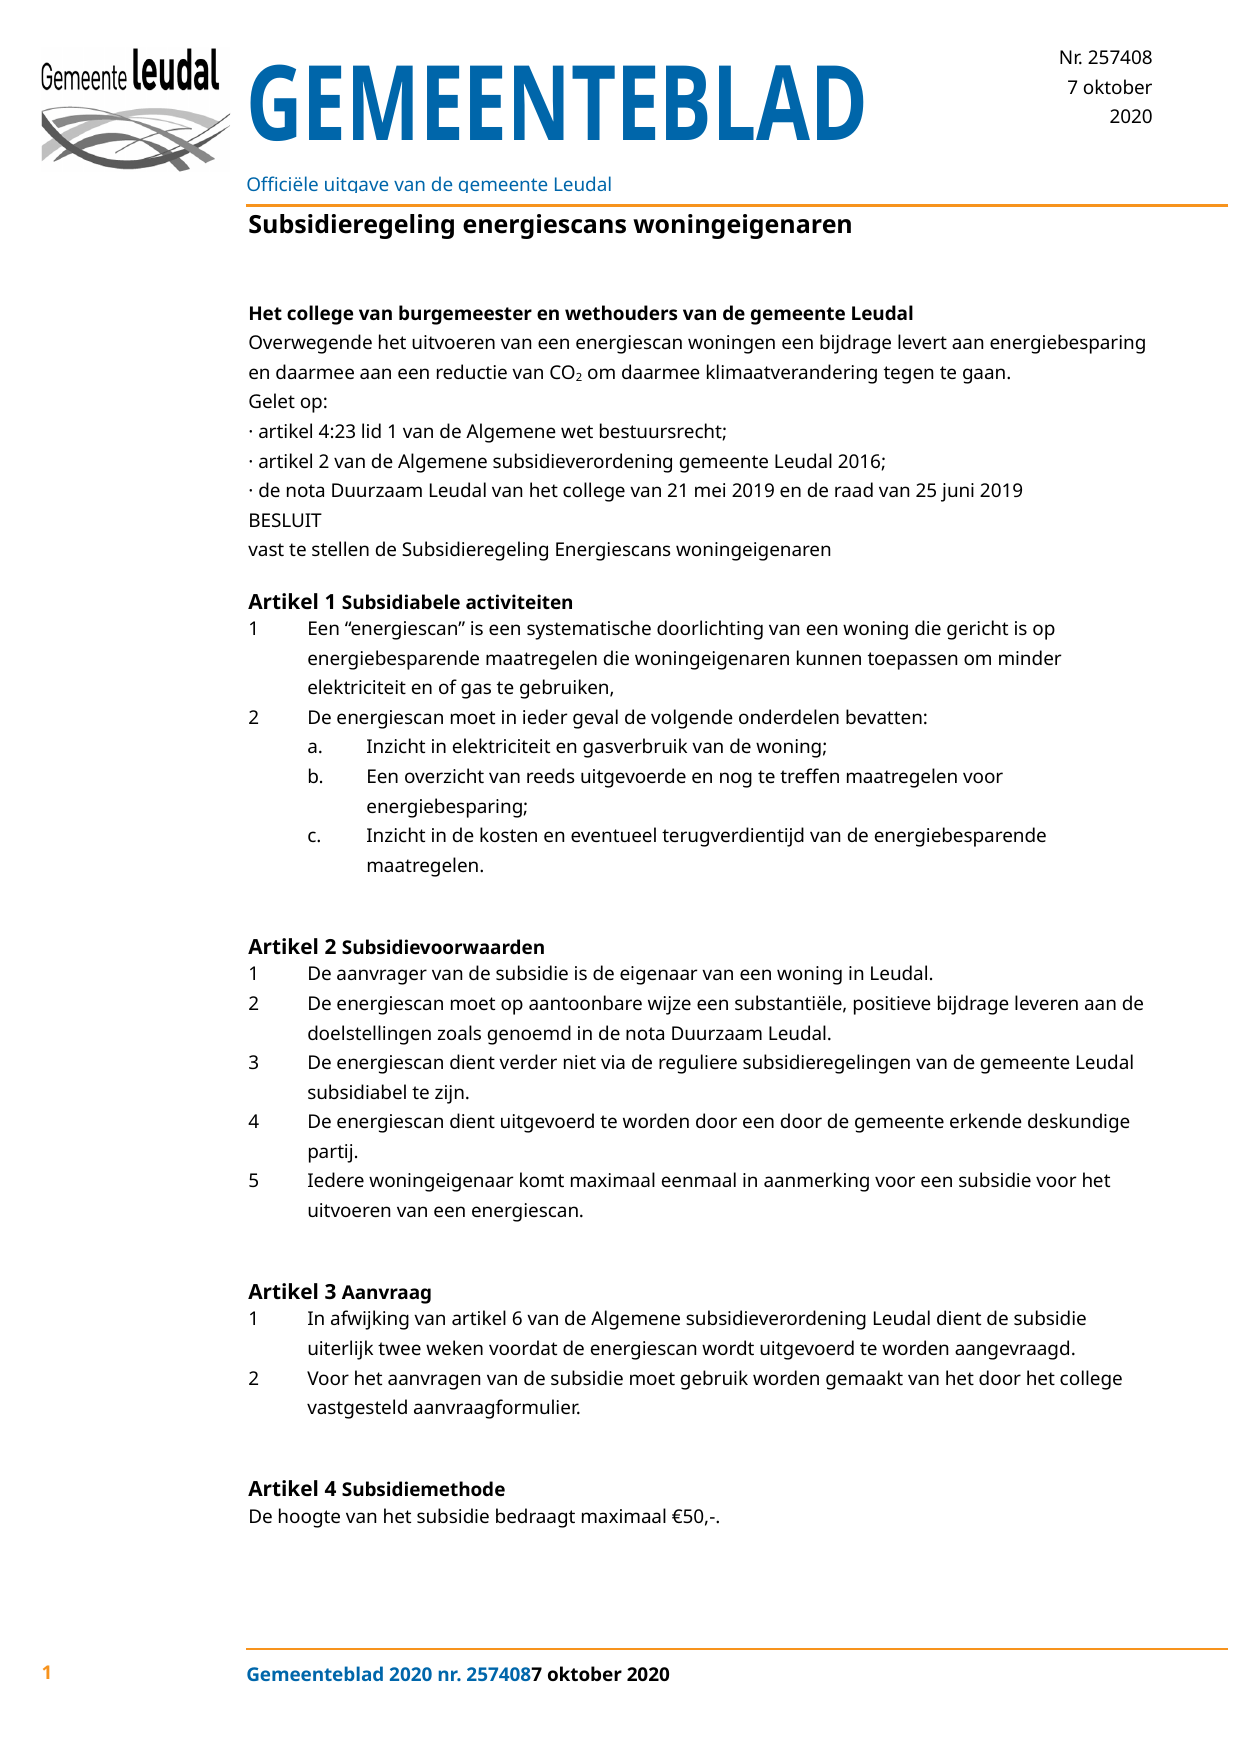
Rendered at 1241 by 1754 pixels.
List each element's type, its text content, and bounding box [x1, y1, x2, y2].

text Artikel 2 Subsidievoorwaarden [248, 932, 1152, 961]
text BESLUIT [248, 507, 1152, 533]
text vast te stellen de Subsidieregeling Energiescans woningeigenaren [248, 537, 1152, 562]
text Subsidieregeling energiescans woningeigenaren [248, 207, 1152, 241]
list Iedere woningeigenaar komt maximaal eenmaal in aanmerking voor een subsidie voor het uitvoeren van een energiescan. [248, 1168, 1152, 1223]
text Overwegende het uitvoeren van een energiescan woningen een bijdrage levert aan energiebesparing en daarmee aan een reductie van CO2 om daarmee klimaatverandering tegen te gaan. [248, 329, 1152, 385]
text · de nota Duurzaam Leudal van het college van 21 mei 2019 en de raad van 25 juni 2019 [248, 477, 1152, 503]
text Artikel 3 Aanvraag [248, 1277, 1152, 1306]
list Voor het aanvragen van de subsidie moet gebruik worden gemaakt van het door het college vastgesteld aanvraagformulier. [248, 1365, 1152, 1420]
list De energiescan moet in ieder geval de volgende onderdelen bevatten: [248, 704, 1152, 730]
text Gelet op: [248, 389, 1152, 414]
list In afwijking van artikel 6 van de Algemene subsidieverordening Leudal dient de subsidie uiterlijk twee weken voordat de energiescan wordt uitgevoerd te worden aangevraagd. [248, 1306, 1152, 1361]
list De energiescan dient uitgevoerd te worden door een door de gemeente erkende deskundige partij. [248, 1108, 1152, 1164]
text Artikel 4 Subsidiemethode [248, 1474, 1152, 1503]
list De energiescan dient verder niet via de reguliere subsidieregelingen van de gemeente Leudal subsidiabel te zijn. [248, 1049, 1152, 1104]
list De aanvrager van de subsidie is de eigenaar van een woning in Leudal. [248, 961, 1152, 986]
text Artikel 1 Subsidiabele activiteiten [248, 587, 1152, 615]
text Het college van burgemeester en wethouders van de gemeente Leudal [248, 300, 1152, 326]
text · artikel 4:23 lid 1 van de Algemene wet bestuursrecht; [248, 418, 1152, 444]
list De energiescan moet op aantoonbare wijze een substantiële, positieve bijdrage leveren aan de doelstellingen zoals genoemd in de nota Duurzaam Leudal. [248, 990, 1152, 1045]
list Een “energiescan” is een systematische doorlichting van een woning die gericht is op energiebesparende maatregelen die woningeigenaren kunnen toepassen om minder elektriciteit en of gas te gebruiken, [248, 615, 1152, 700]
list Inzicht in de kosten en eventueel terugverdientijd van de energiebesparende maatregelen. [307, 822, 1152, 878]
picture [41, 47, 231, 172]
text De hoogte van het subsidie bedraagt maximaal €50,-. [248, 1503, 1152, 1528]
list Inzicht in elektriciteit en gasverbruik van de woning; [307, 734, 1152, 759]
list Een overzicht van reeds uitgevoerde en nog te treffen maatregelen voor energiebesparing; [307, 763, 1152, 819]
text · artikel 2 van de Algemene subsidieverordening gemeente Leudal 2016; [248, 448, 1152, 473]
